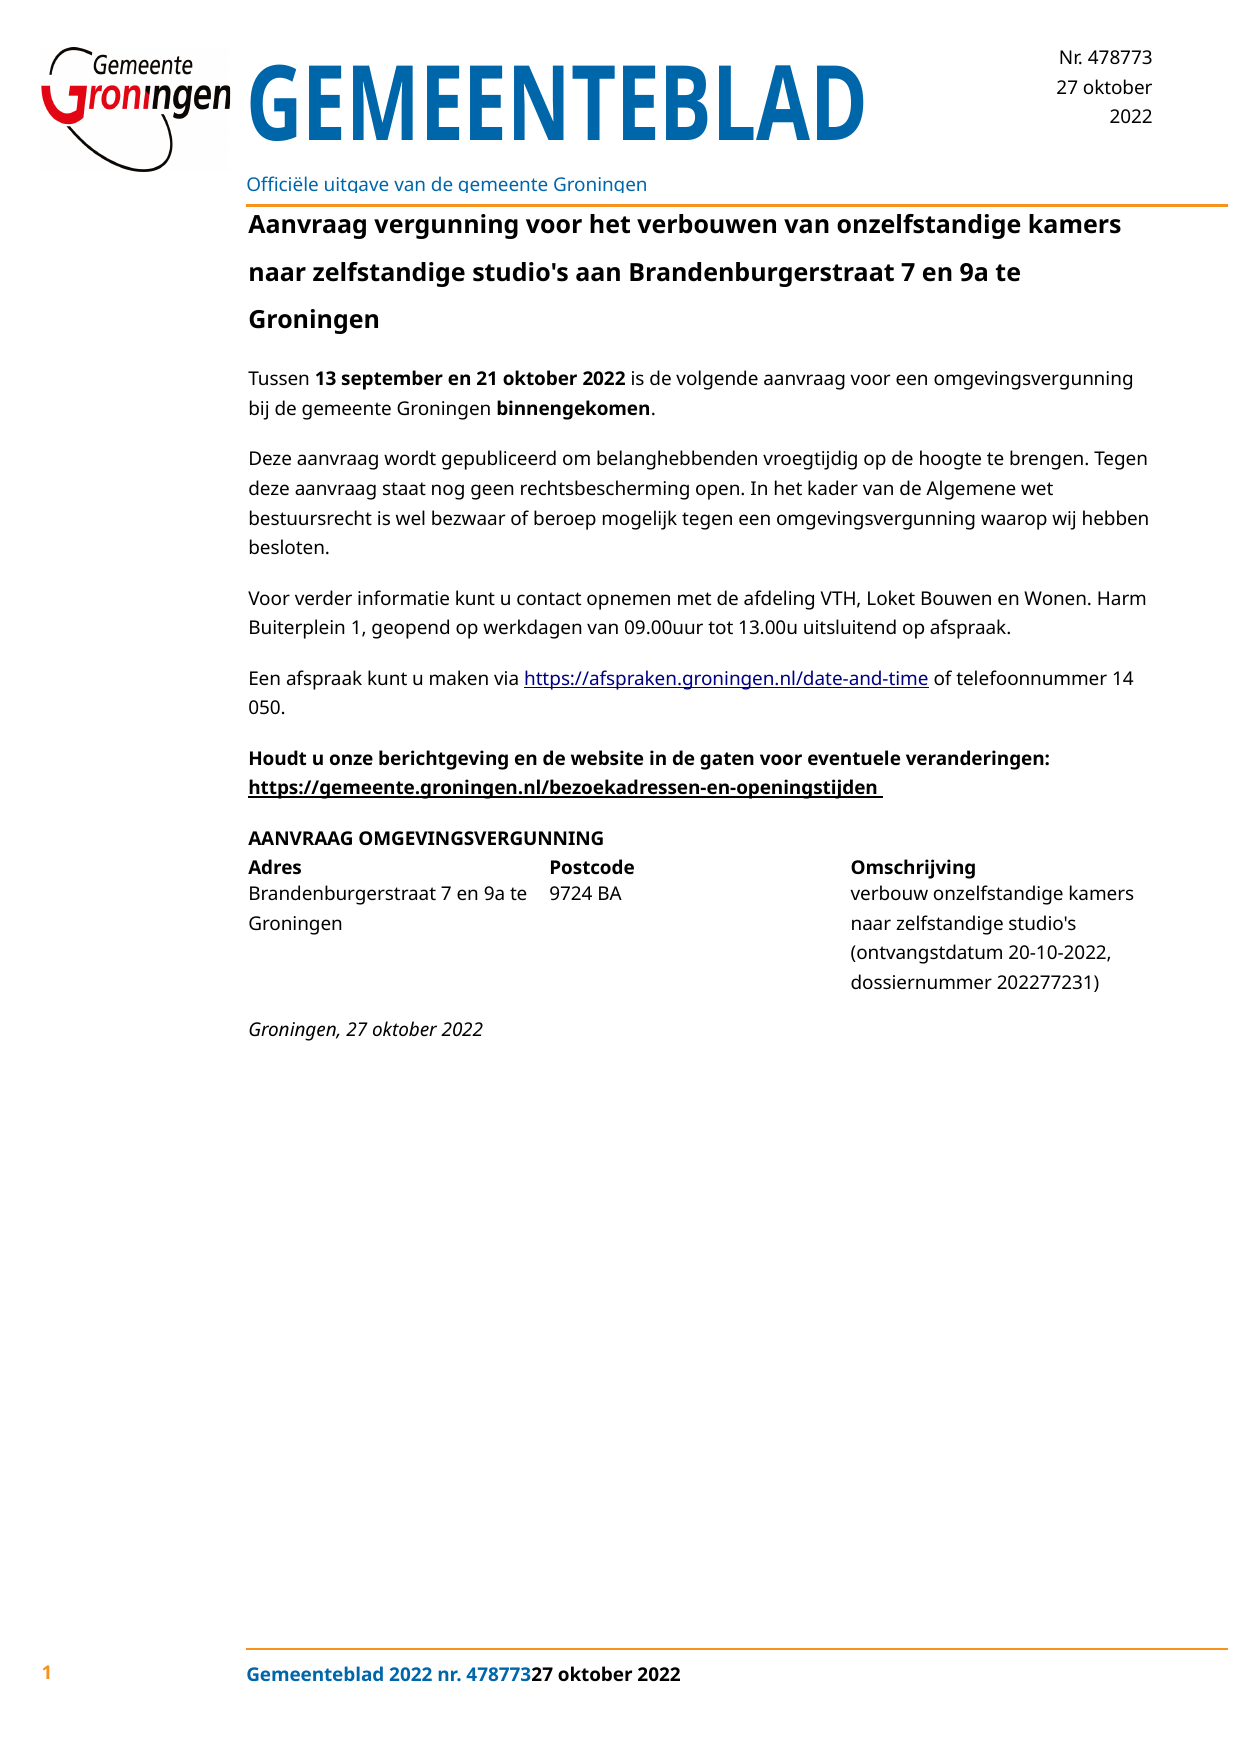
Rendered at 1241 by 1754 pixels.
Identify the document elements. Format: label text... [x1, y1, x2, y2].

table_cell Brandenburgerstraat 7 en 9a te Groningen [248, 880, 549, 994]
table_header Adres [248, 854, 549, 880]
text Aanvraag vergunning voor het verbouwen van onzelfstandige kamers naar zelfstandige studio's aan Brandenburgerstraat 7 en 9a te Groningen [248, 207, 1152, 336]
table_header Postcode [549, 854, 850, 880]
text Tussen 13 september en 21 oktober 2022 is de volgende aanvraag voor een omgevingsvergunning bij de gemeente Groningen binnengekomen. [248, 366, 1152, 421]
picture [41, 47, 231, 172]
text Een afspraak kunt u maken via https://afspraken.groningen.nl/date-and-time of telefoonnummer 14 050. [248, 665, 1152, 720]
table_cell verbouw onzelfstandige kamers naar zelfstandige studio's (ontvangstdatum 20-10-2022, dossiernummer 202277231) [850, 880, 1152, 994]
text Voor verder informatie kunt u contact opnemen met de afdeling VTH, Loket Bouwen en Wonen. Harm Buiterplein 1, geopend op werkdagen van 09.00uur tot 13.00u uitsluitend op afspraak. [248, 585, 1152, 640]
text Houdt u onze berichtgeving en de website in de gaten voor eventuele veranderingen: https://gemeente.groningen.nl/bezoekadressen-en-openingstijden [248, 745, 1152, 800]
table_header Omschrijving [850, 854, 1152, 880]
table_cell 9724 BA [549, 880, 850, 994]
text AANVRAAG OMGEVINGSVERGUNNING [248, 825, 1152, 850]
text Deze aanvraag wordt gepubliceerd om belanghebbenden vroegtijdig op de hoogte te brengen. Tegen deze aanvraag staat nog geen rechtsbescherming open. In het kader van de Algemene wet bestuursrecht is wel bezwaar of beroep mogelijk tegen een omgevingsvergunning waarop wij hebben besloten. [248, 446, 1152, 560]
text Groningen, 27 oktober 2022 [248, 1016, 1152, 1042]
